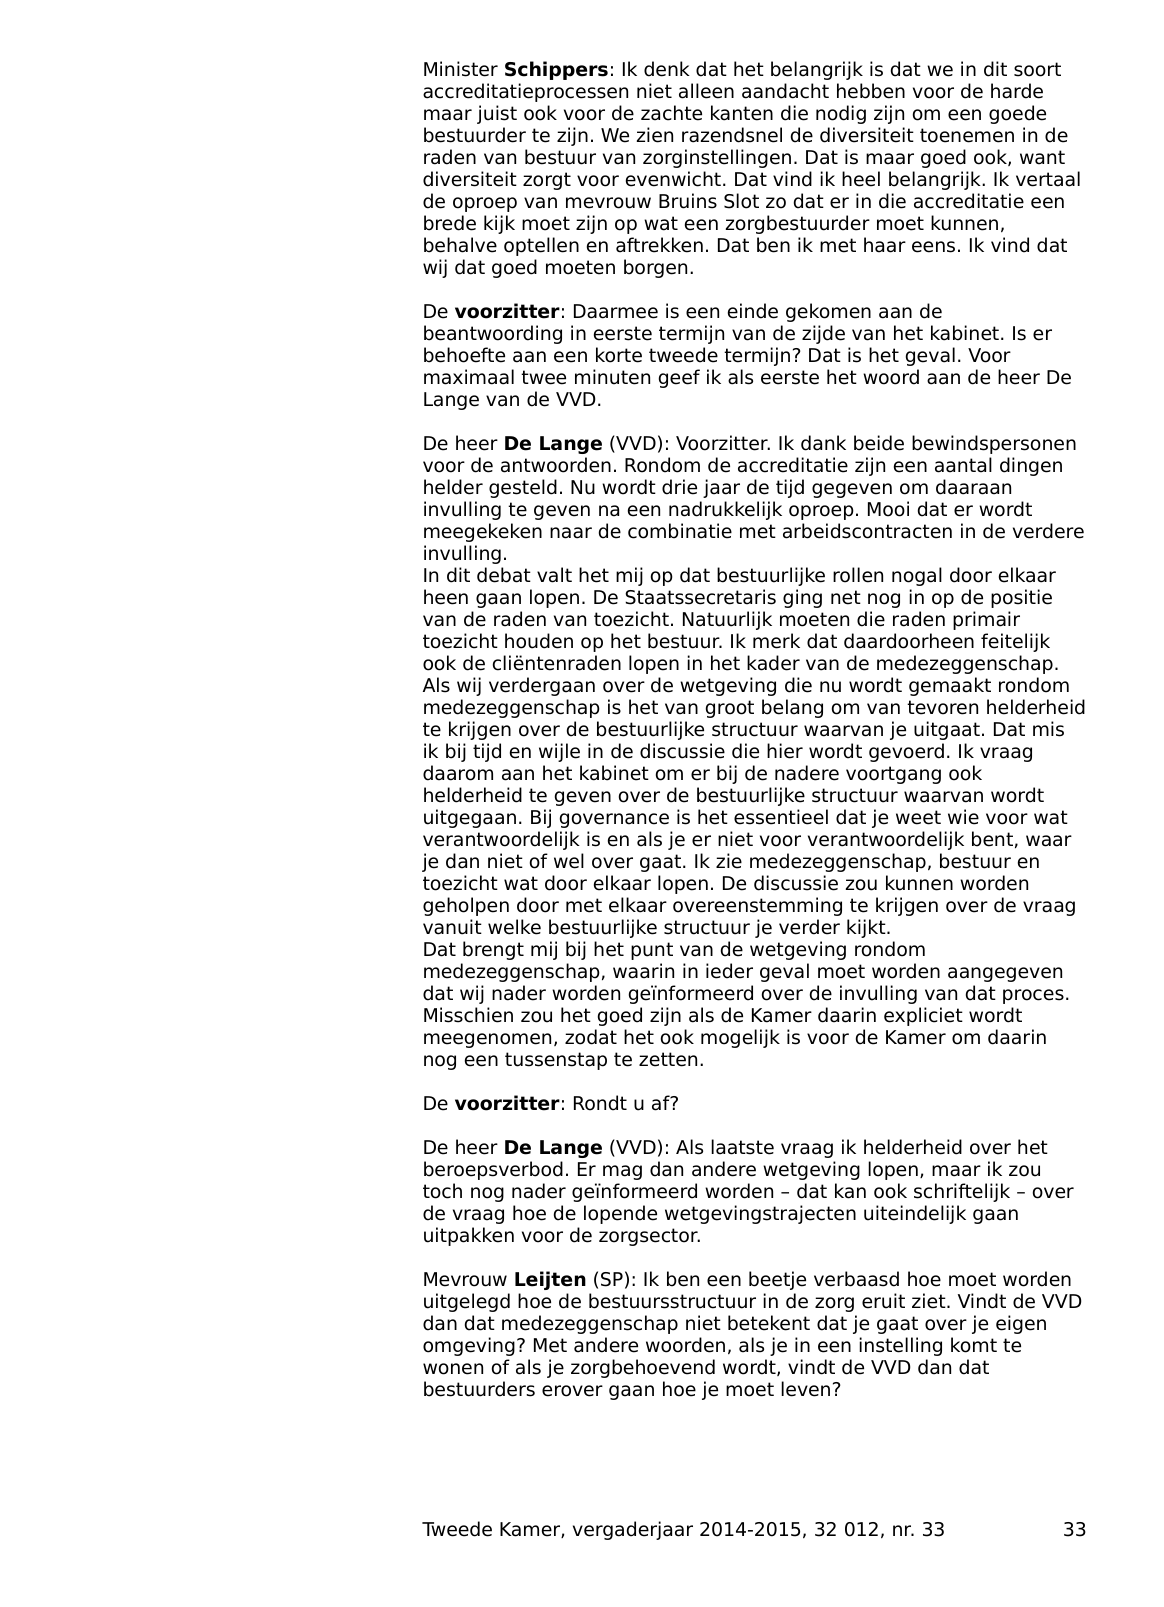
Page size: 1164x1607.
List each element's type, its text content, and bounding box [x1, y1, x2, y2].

text In dit debat valt het mij op dat bestuurlijke rollen nogal door elkaar heen gaan lopen. De Staatssecretaris ging net nog in op de positie van de raden van toezicht. Natuurlijk moeten die raden primair toezicht houden op het bestuur. Ik merk dat daardoorheen feitelijk ook de cliëntenraden lopen in het kader van de medezeggenschap. [422, 565, 1087, 675]
text De heer De Lange (VVD): Voorzitter. Ik dank beide bewindspersonen voor de antwoorden. Rondom de accreditatie zijn een aantal dingen helder gesteld. Nu wordt drie jaar de tijd gegeven om daaraan invulling te geven na een nadrukkelijk oproep. Mooi dat er wordt meegekeken naar de combinatie met arbeidscontracten in de verdere invulling. [422, 433, 1087, 565]
text De heer De Lange (VVD): Als laatste vraag ik helderheid over het beroepsverbod. Er mag dan andere wetgeving lopen, maar ik zou toch nog nader geïnformeerd worden – dat kan ook schriftelijk – over de vraag hoe de lopende wetgevingstrajecten uiteindelijk gaan uitpakken voor de zorgsector. [422, 1137, 1087, 1247]
text De voorzitter: Rondt u af? [422, 1093, 1087, 1115]
text Mevrouw Leijten (SP): Ik ben een beetje verbaasd hoe moet worden uitgelegd hoe de bestuursstructuur in de zorg eruit ziet. Vindt de VVD dan dat medezeggenschap niet betekent dat je gaat over je eigen omgeving? Met andere woorden, als je in een instelling komt te wonen of als je zorgbehoevend wordt, vindt de VVD dan dat bestuurders erover gaan hoe je moet leven? [422, 1269, 1087, 1401]
text Als wij verdergaan over de wetgeving die nu wordt gemaakt rondom medezeggenschap is het van groot belang om van tevoren helderheid te krijgen over de bestuurlijke structuur waarvan je uitgaat. Dat mis ik bij tijd en wijle in de discussie die hier wordt gevoerd. Ik vraag daarom aan het kabinet om er bij de nadere voortgang ook helderheid te geven over de bestuurlijke structuur waarvan wordt uitgegaan. Bij governance is het essentieel dat je weet wie voor wat verantwoordelijk is en als je er niet voor verantwoordelijk bent, waar je dan niet of wel over gaat. Ik zie medezeggenschap, bestuur en toezicht wat door elkaar lopen. De discussie zou kunnen worden geholpen door met elkaar overeenstemming te krijgen over de vraag vanuit welke bestuurlijke structuur je verder kijkt. [422, 675, 1087, 939]
text Dat brengt mij bij het punt van de wetgeving rondom medezeggenschap, waarin in ieder geval moet worden aangegeven dat wij nader worden geïnformeerd over de invulling van dat proces. Misschien zou het goed zijn als de Kamer daarin expliciet wordt meegenomen, zodat het ook mogelijk is voor de Kamer om daarin nog een tussenstap te zetten. [422, 939, 1087, 1071]
text De voorzitter: Daarmee is een einde gekomen aan de beantwoording in eerste termijn van de zijde van het kabinet. Is er behoefte aan een korte tweede termijn? Dat is het geval. Voor maximaal twee minuten geef ik als eerste het woord aan de heer De Lange van de VVD. [422, 301, 1087, 411]
text Minister Schippers: Ik denk dat het belangrijk is dat we in dit soort accreditatieprocessen niet alleen aandacht hebben voor de harde maar juist ook voor de zachte kanten die nodig zijn om een goede bestuurder te zijn. We zien razendsnel de diversiteit toenemen in de raden van bestuur van zorginstellingen. Dat is maar goed ook, want diversiteit zorgt voor evenwicht. Dat vind ik heel belangrijk. Ik vertaal de oproep van mevrouw Bruins Slot zo dat er in die accreditatie een brede kijk moet zijn op wat een zorgbestuurder moet kunnen, behalve optellen en aftrekken. Dat ben ik met haar eens. Ik vind dat wij dat goed moeten borgen. [422, 59, 1087, 279]
